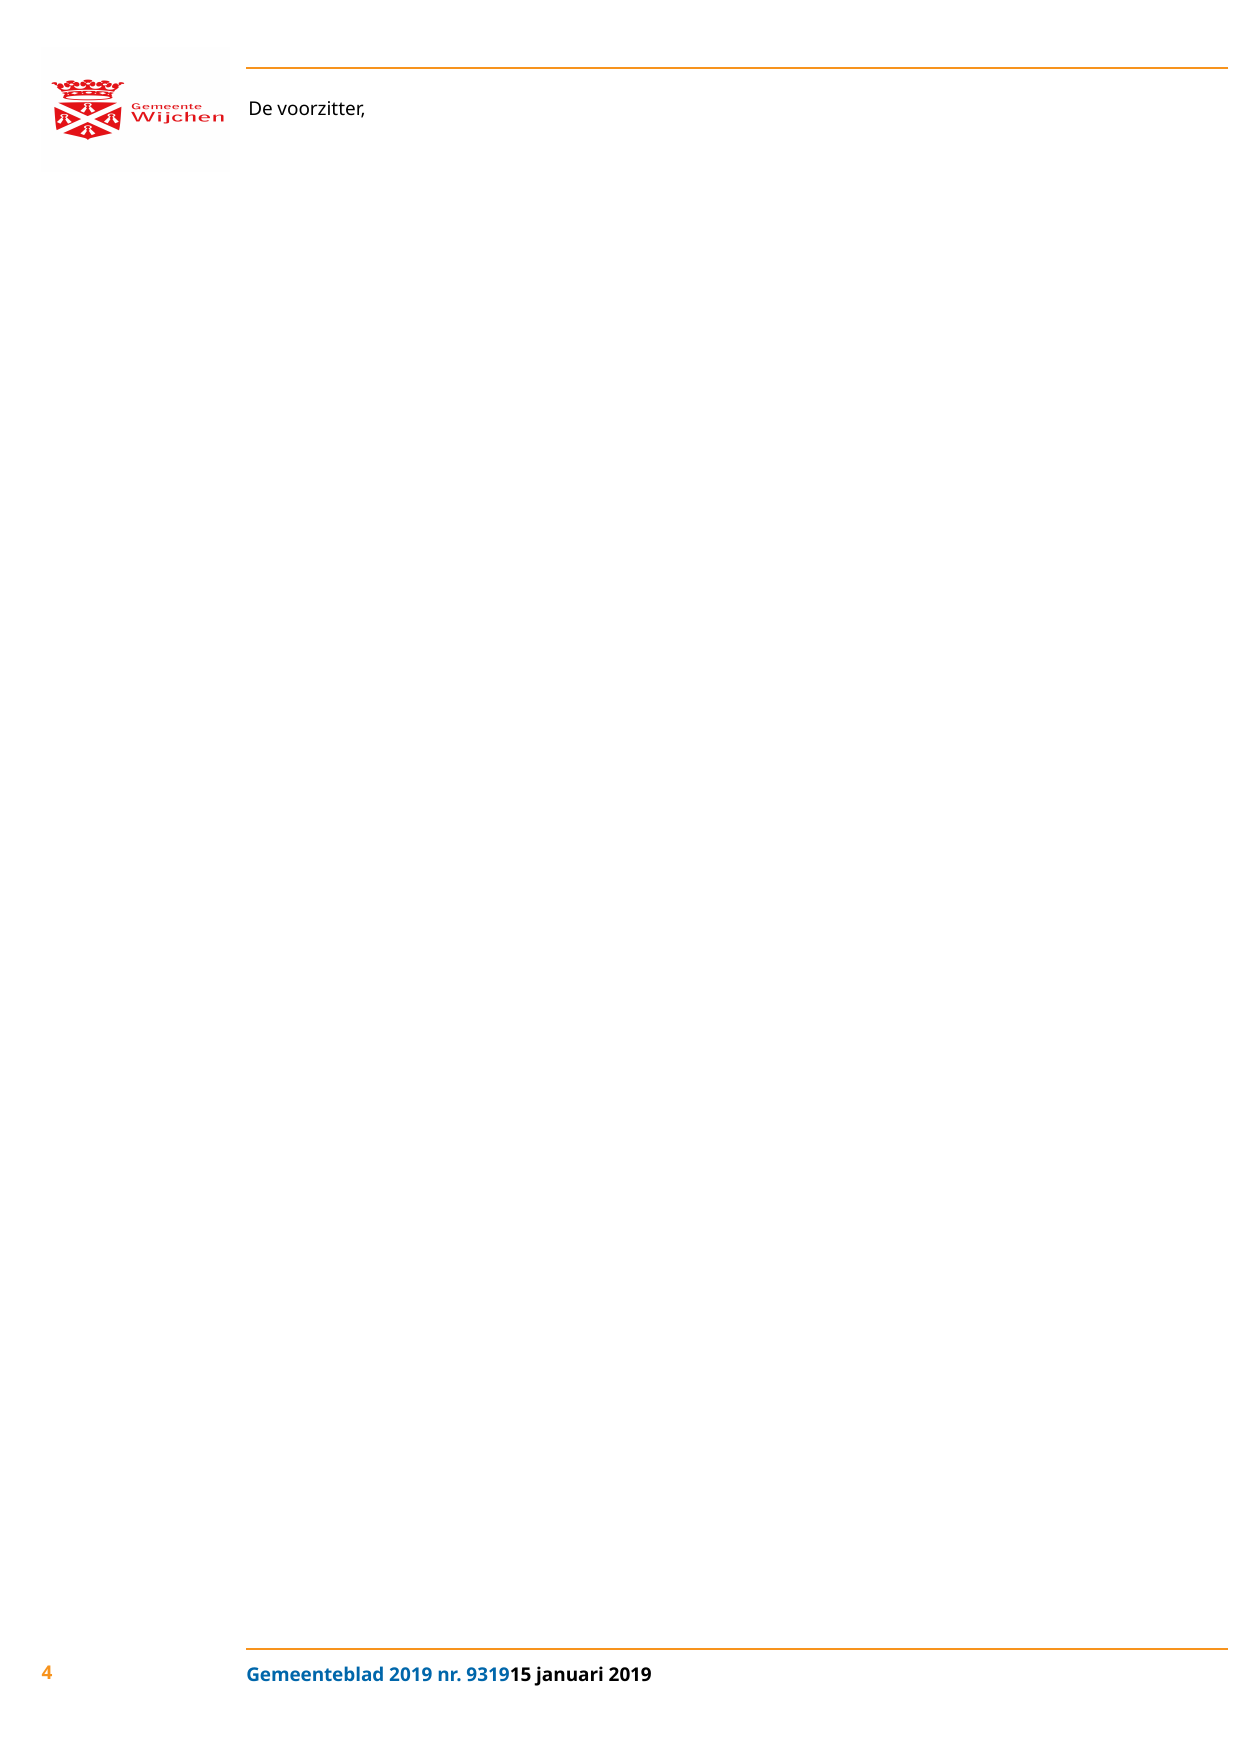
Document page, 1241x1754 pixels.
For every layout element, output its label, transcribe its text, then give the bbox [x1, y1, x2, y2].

picture [41, 47, 231, 172]
text De voorzitter, [248, 95, 1152, 121]
